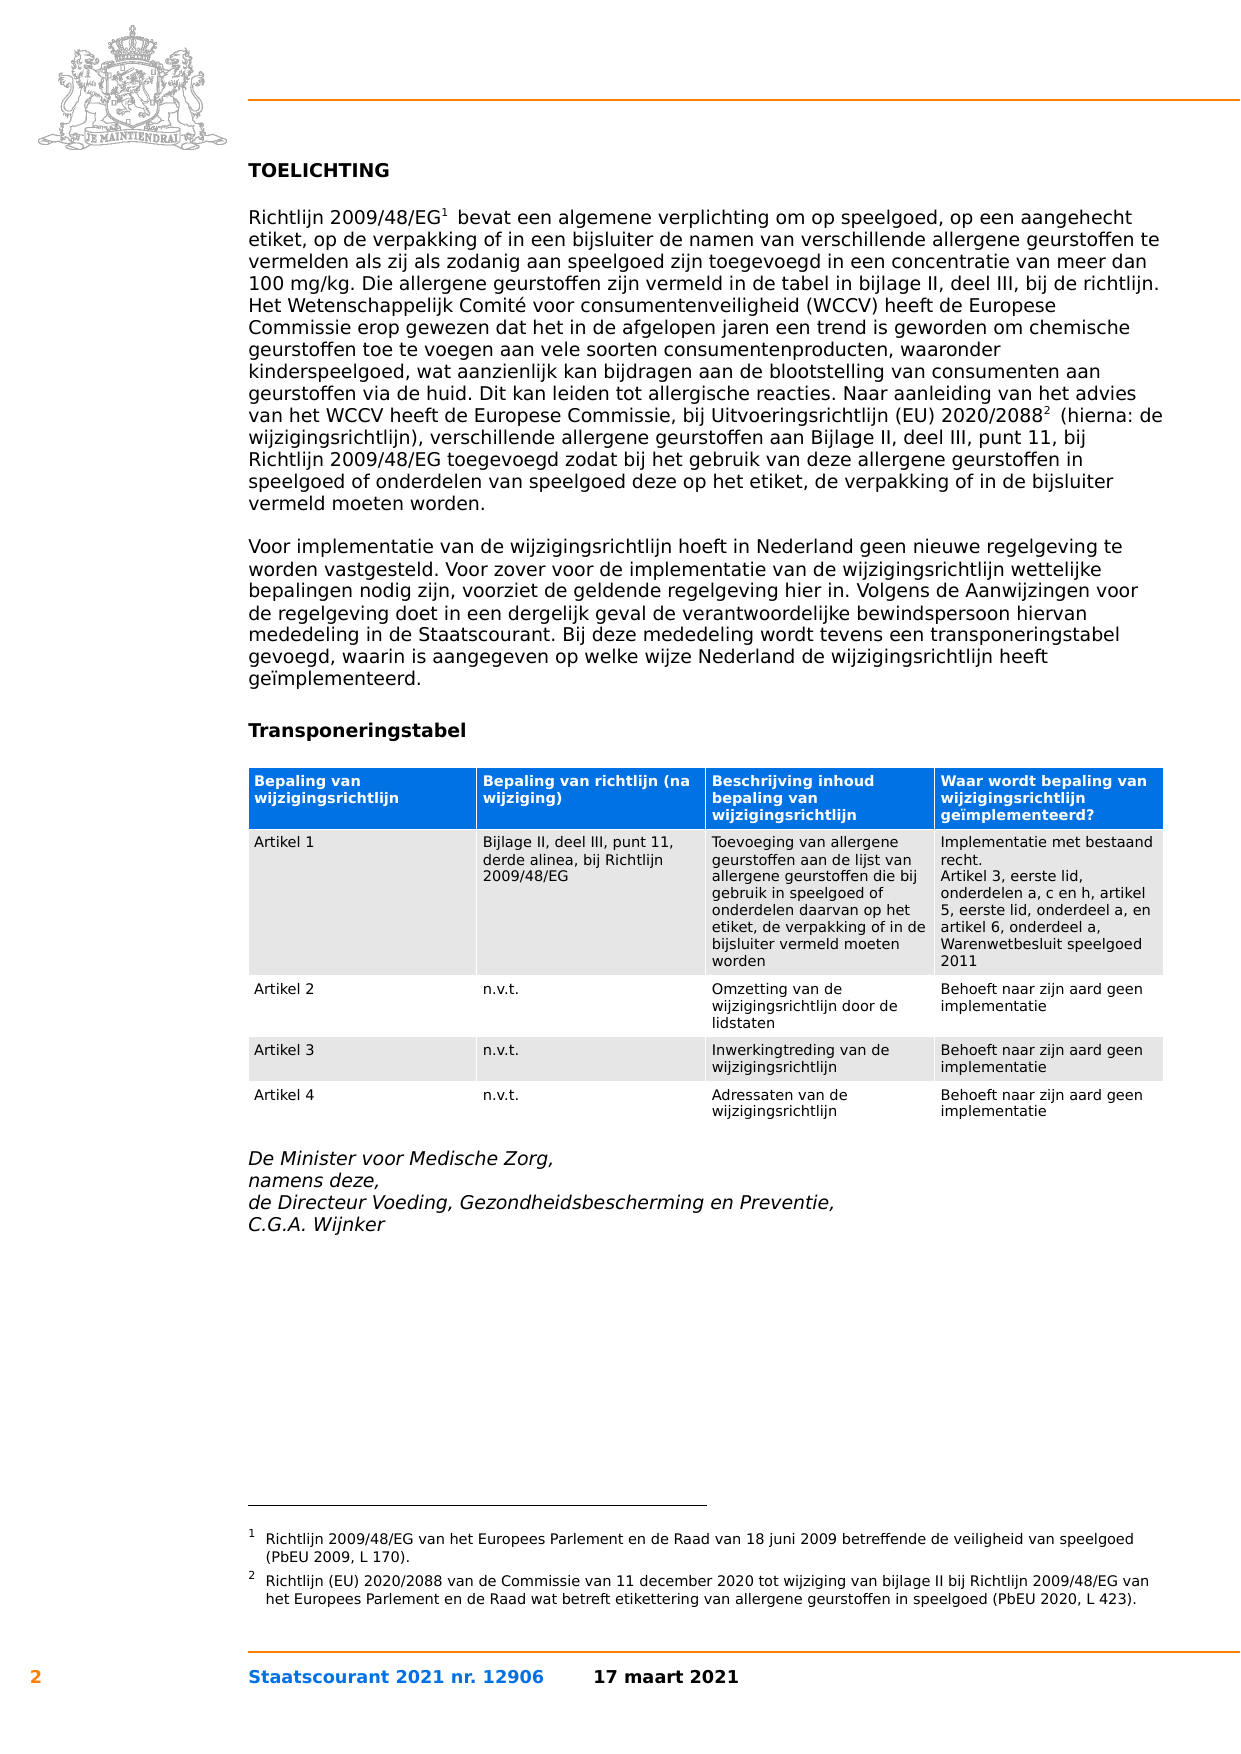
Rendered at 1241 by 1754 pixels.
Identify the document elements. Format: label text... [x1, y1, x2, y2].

table_cell Artikel 3 [249, 1037, 476, 1081]
table_cell Inwerkingtreding van de wijzigingsrichtlijn [706, 1037, 934, 1081]
table_cell n.v.t. [477, 976, 705, 1036]
table_cell Implementatie met bestaand recht. Artikel 3, eerste lid, onderdelen a, c en h, artikel 5, eerste lid, onderdeel a, en artikel 6, onderdeel a, Warenwetbesluit speelgoed 2011 [935, 830, 1163, 975]
table_header Bepaling van wijzigingsrichtlijn [249, 768, 476, 829]
text Richtlijn 2009/48/EG van het Europees Parlement en de Raad van 18 juni 2009 betreffende de veiligheid van speelgoed (PbEU 2009, L 170). [248, 1527, 1163, 1566]
table_cell n.v.t. [477, 1037, 705, 1081]
table_cell Behoeft naar zijn aard geen implementatie [935, 976, 1163, 1036]
table_cell Adressaten van de wijzigingsrichtlijn [706, 1082, 934, 1125]
table_header Bepaling van richtlijn (na wijziging) [477, 768, 705, 829]
table_cell Bijlage II, deel III, punt 11, derde alinea, bij Richtlijn 2009/48/EG [477, 830, 705, 975]
text Richtlijn (EU) 2020/2088 van de Commissie van 11 december 2020 tot wijziging van bijlage II bij Richtlijn 2009/48/EG van het Europees Parlement en de Raad wat betreft etikettering van allergene geurstoffen in speelgoed (PbEU 2020, L 423). [248, 1569, 1163, 1608]
text Voor implementatie van de wijzigingsrichtlijn hoeft in Nederland geen nieuwe regelgeving te worden vastgesteld. Voor zover voor de implementatie van de wijzigingsrichtlijn wettelijke bepalingen nodig zijn, voorziet de geldende regelgeving hier in. Volgens de Aanwijzingen voor de regelgeving doet in een dergelijk geval de verantwoordelijke bewindspersoon hiervan mededeling in de Staatscourant. Bij deze mededeling wordt tevens een transponeringstabel gevoegd, waarin is aangegeven op welke wijze Nederland de wijzigingsrichtlijn heeft geïmplementeerd. [248, 536, 1163, 690]
subtitle Transponeringstabel [248, 720, 1163, 742]
table_cell Behoeft naar zijn aard geen implementatie [935, 1082, 1163, 1125]
text Richtlijn 2009/48/EG bevat een algemene verplichting om op speelgoed, op een aangehecht etiket, op de verpakking of in een bijsluiter de namen van verschillende allergene geurstoffen te vermelden als zij als zodanig aan speelgoed zijn toegevoegd in een concentratie van meer dan 100 mg/kg. Die allergene geurstoffen zijn vermeld in de tabel in bijlage II, deel III, bij de richtlijn. Het Wetenschappelijk Comité voor consumentenveiligheid (WCCV) heeft de Europese Commissie erop gewezen dat het in de afgelopen jaren een trend is geworden om chemische geurstoffen toe te voegen aan vele soorten consumentenproducten, waaronder kinderspeelgoed, wat aanzienlijk kan bijdragen aan de blootstelling van consumenten aan geurstoffen via de huid. Dit kan leiden tot allergische reacties. Naar aanleiding van het advies van het WCCV heeft de Europese Commissie, bij Uitvoeringsrichtlijn (EU) 2020/2088 (hierna: de wijzigingsrichtlijn), verschillende allergene geurstoffen aan Bijlage II, deel III, punt 11, bij Richtlijn 2009/48/EG toegevoegd zodat bij het gebruik van deze allergene geurstoffen in speelgoed of onderdelen van speelgoed deze op het etiket, de verpakking of in de bijsluiter vermeld moeten worden. [248, 207, 1163, 514]
table_header Waar wordt bepaling van wijzigingsrichtlijn geïmplementeerd? [935, 768, 1163, 829]
picture [38, 25, 227, 150]
table_header Beschrijving inhoud bepaling van wijzigingsrichtlijn [706, 768, 934, 829]
table_cell Artikel 1 [249, 830, 476, 975]
table_cell Omzetting van de wijzigingsrichtlijn door de lidstaten [706, 976, 934, 1036]
table_cell Artikel 2 [249, 976, 476, 1036]
table_cell n.v.t. [477, 1082, 705, 1125]
table_cell Artikel 4 [249, 1082, 476, 1125]
table_cell Behoeft naar zijn aard geen implementatie [935, 1037, 1163, 1081]
table_cell Toevoeging van allergene geurstoffen aan de lijst van allergene geurstoffen die bij gebruik in speelgoed of onderdelen daarvan op het etiket, de verpakking of in de bijsluiter vermeld moeten worden [706, 830, 934, 975]
subtitle TOELICHTING [248, 160, 1163, 182]
text De Minister voor Medische Zorg, namens deze, de Directeur Voeding, Gezondheidsbescherming en Preventie, C.G.A. Wijnker [248, 1148, 1163, 1236]
